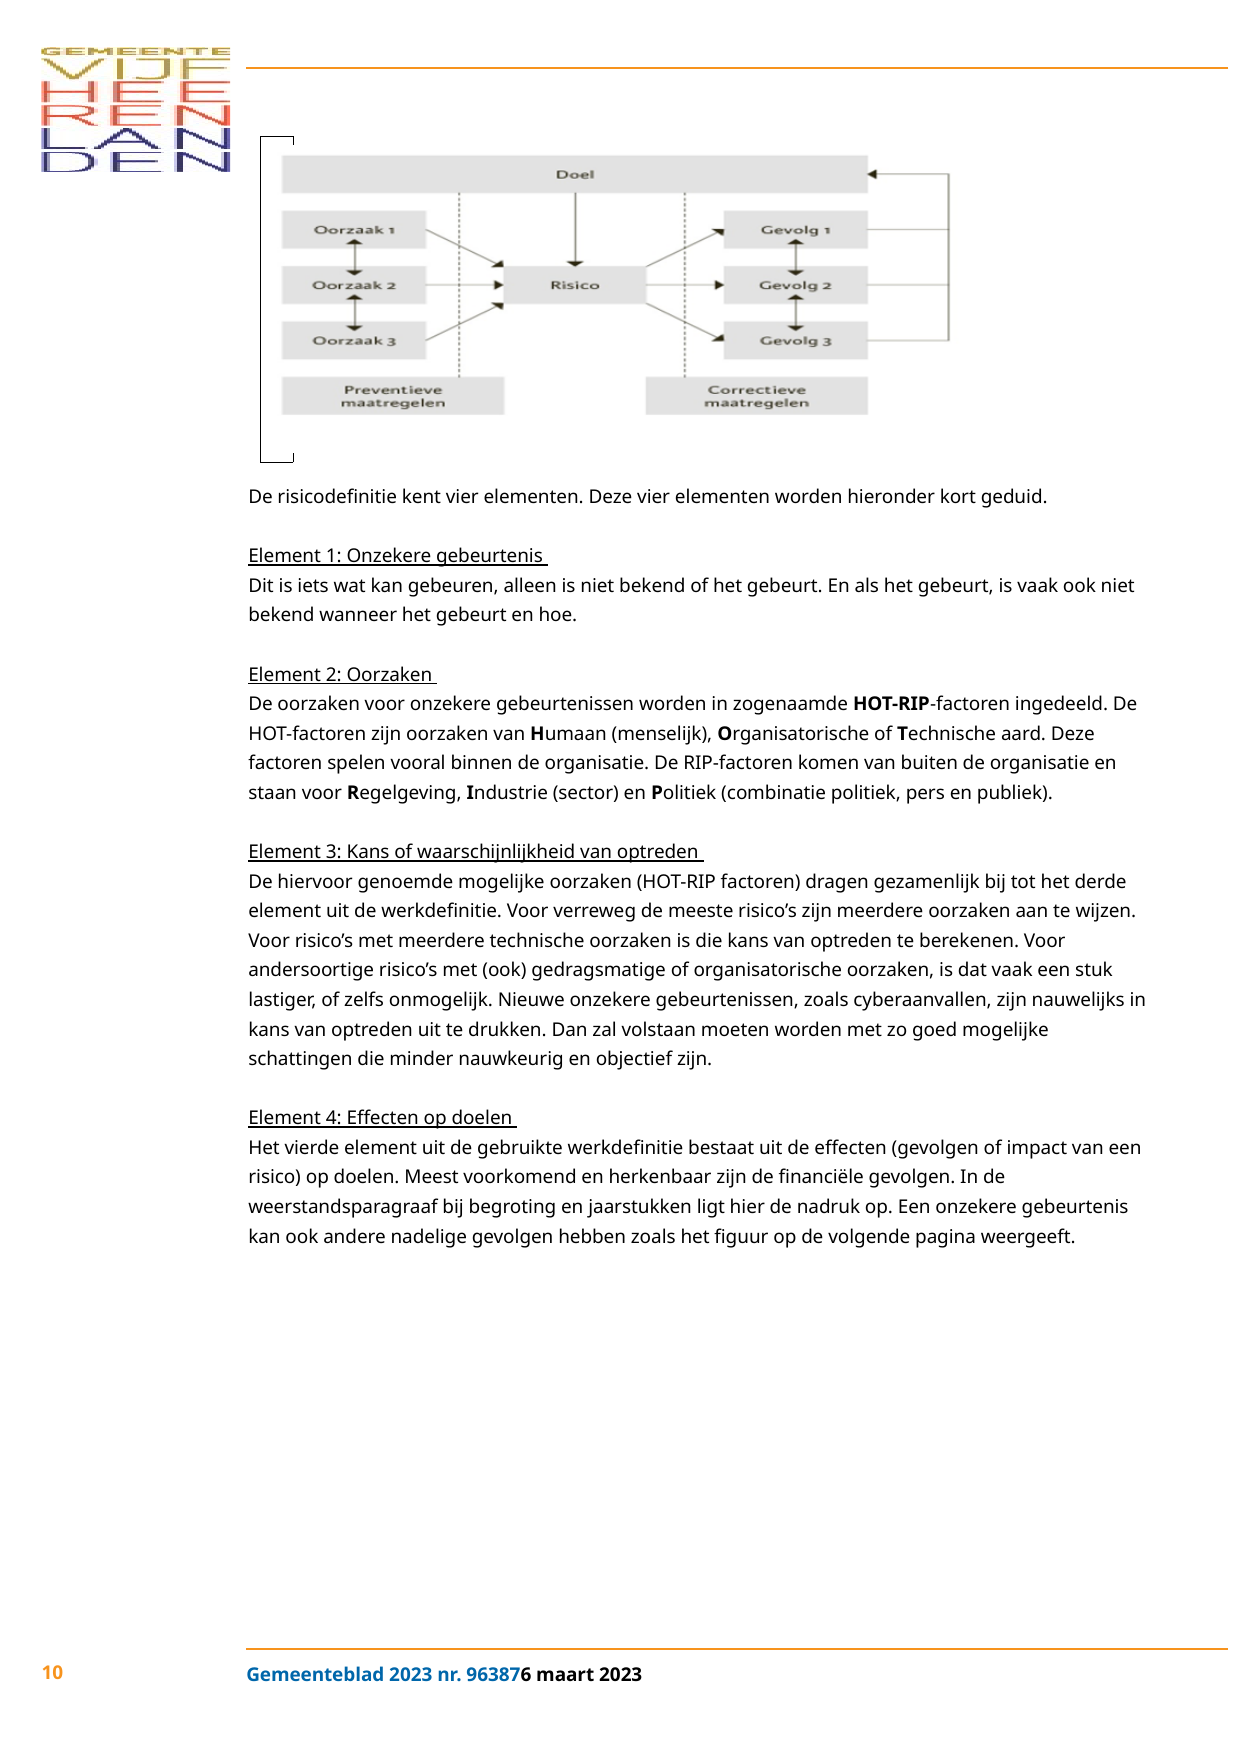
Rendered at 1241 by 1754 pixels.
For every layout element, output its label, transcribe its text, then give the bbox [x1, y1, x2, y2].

text Het vierde element uit de gebruikte werkdefinitie bestaat uit de effecten (gevolgen of impact van een risico) op doelen. Meest voorkomend en herkenbaar zijn de financiële gevolgen. In de weerstandsparagraaf bij begroting en jaarstukken ligt hier de nadruk op. Een onzekere gebeurtenis kan ook andere nadelige gevolgen hebben zoals het figuur op de volgende pagina weergeeft. [248, 1134, 1152, 1248]
text De oorzaken voor onzekere gebeurtenissen worden in zogenaamde HOT-RIP-factoren ingedeeld. De HOT-factoren zijn oorzaken van Humaan (menselijk), Organisatorische of Technische aard. Deze factoren spelen vooral binnen de organisatie. De RIP-factoren komen van buiten de organisatie en staan voor Regelgeving, Industrie (sector) en Politiek (combinatie politiek, pers en publiek). [248, 690, 1152, 805]
text Element 2: Oorzaken [248, 661, 1152, 686]
picture [41, 47, 231, 172]
text Element 4: Effecten op doelen [248, 1104, 1152, 1130]
picture [268, 145, 978, 453]
text Element 1: Onzekere gebeurtenis [248, 542, 1152, 568]
text De risicodefinitie kent vier elementen. Deze vier elementen worden hieronder kort geduid. [248, 483, 1152, 509]
text De hiervoor genoemde mogelijke oorzaken (HOT-RIP factoren) dragen gezamenlijk bij tot het derde element uit de werkdefinitie. Voor verreweg de meeste risico’s zijn meerdere oorzaken aan te wijzen. Voor risico’s met meerdere technische oorzaken is die kans van optreden te berekenen. Voor andersoortige risico’s met (ook) gedragsmatige of organisatorische oorzaken, is dat vaak een stuk lastiger, of zelfs onmogelijk. Nieuwe onzekere gebeurtenissen, zoals cyberaanvallen, zijn nauwelijks in kans van optreden uit te drukken. Dan zal volstaan moeten worden met zo goed mogelijke schattingen die minder nauwkeurig en objectief zijn. [248, 868, 1152, 1071]
text Element 3: Kans of waarschijnlijkheid van optreden [248, 838, 1152, 864]
text Dit is iets wat kan gebeuren, alleen is niet bekend of het gebeurt. En als het gebeurt, is vaak ook niet bekend wanneer het gebeurt en hoe. [248, 572, 1152, 627]
